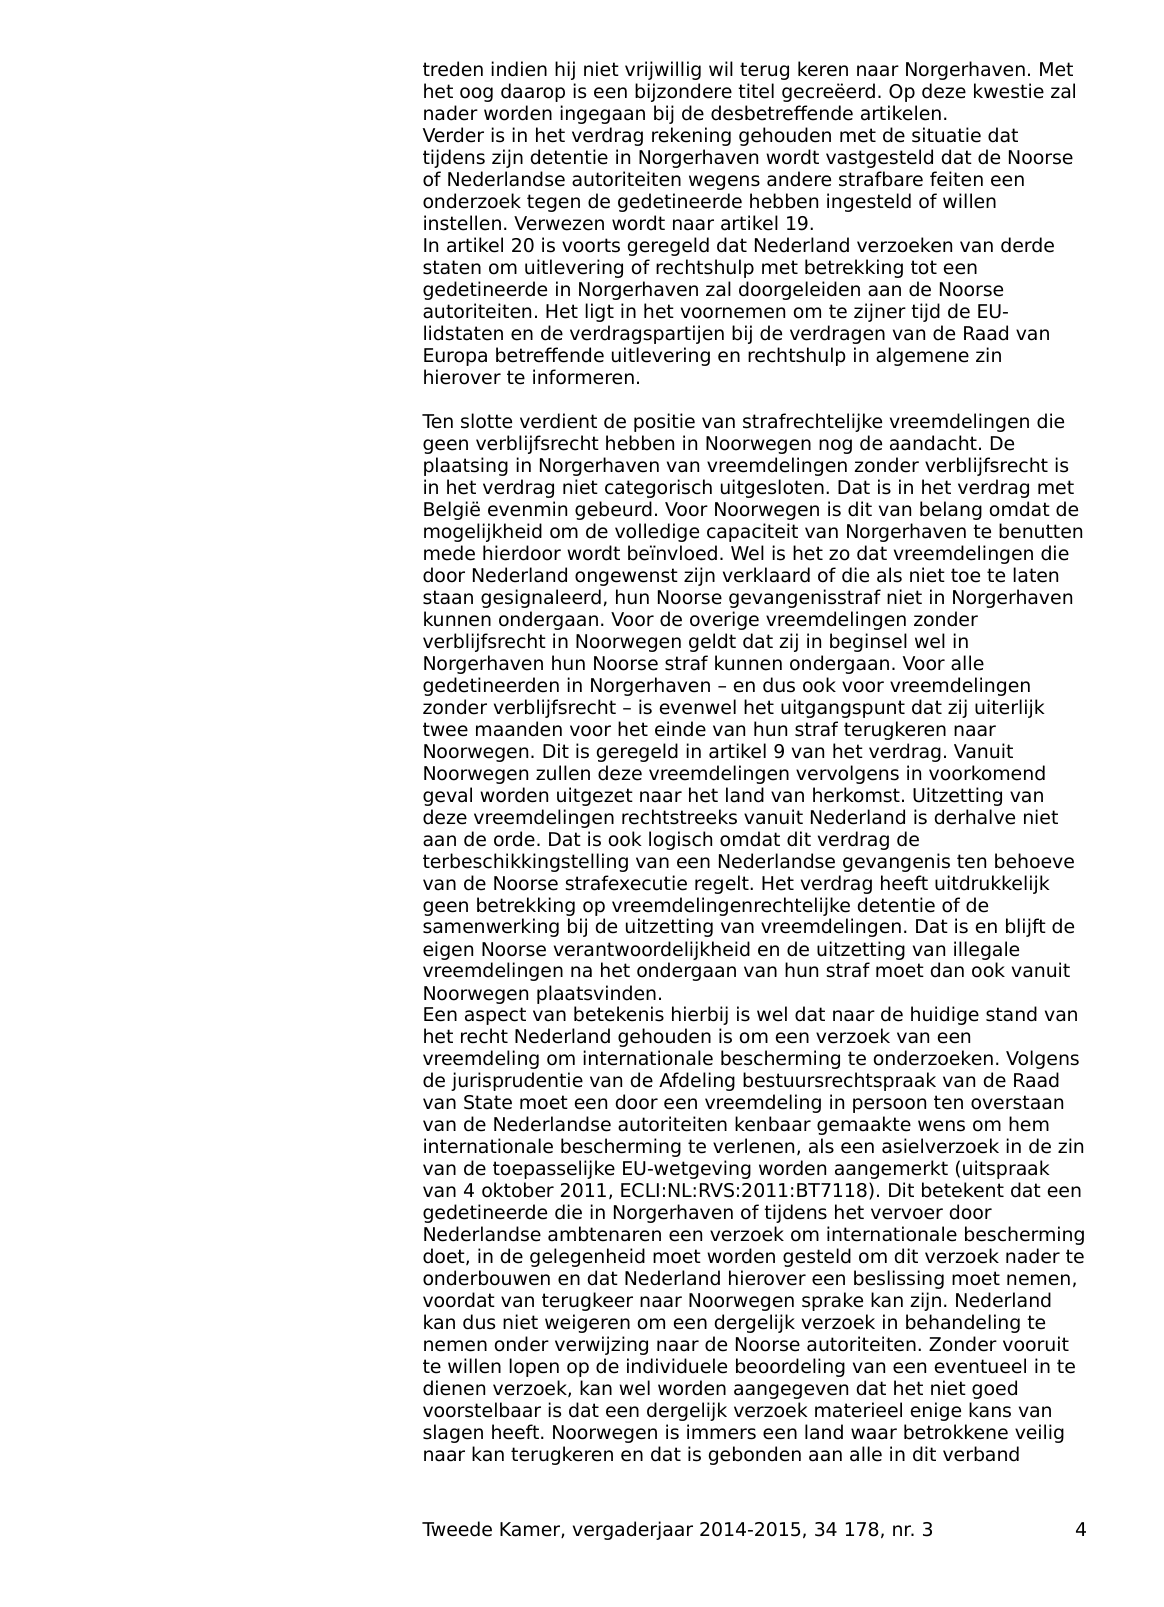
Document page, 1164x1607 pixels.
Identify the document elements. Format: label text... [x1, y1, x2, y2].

text Ten slotte verdient de positie van strafrechtelijke vreemdelingen die geen verblijfsrecht hebben in Noorwegen nog de aandacht. De plaatsing in Norgerhaven van vreemdelingen zonder verblijfsrecht is in het verdrag niet categorisch uitgesloten. Dat is in het verdrag met België evenmin gebeurd. Voor Noorwegen is dit van belang omdat de mogelijkheid om de volledige capaciteit van Norgerhaven te benutten mede hierdoor wordt beïnvloed. Wel is het zo dat vreemdelingen die door Nederland ongewenst zijn verklaard of die als niet toe te laten staan gesignaleerd, hun Noorse gevangenisstraf niet in Norgerhaven kunnen ondergaan. Voor de overige vreemdelingen zonder verblijfsrecht in Noorwegen geldt dat zij in beginsel wel in Norgerhaven hun Noorse straf kunnen ondergaan. Voor alle gedetineerden in Norgerhaven – en dus ook voor vreemdelingen zonder verblijfsrecht – is evenwel het uitgangspunt dat zij uiterlijk twee maanden voor het einde van hun straf terugkeren naar Noorwegen. Dit is geregeld in artikel 9 van het verdrag. Vanuit Noorwegen zullen deze vreemdelingen vervolgens in voorkomend geval worden uitgezet naar het land van herkomst. Uitzetting van deze vreemdelingen rechtstreeks vanuit Nederland is derhalve niet aan de orde. Dat is ook logisch omdat dit verdrag de terbeschikkingstelling van een Nederlandse gevangenis ten behoeve van de Noorse strafexecutie regelt. Het verdrag heeft uitdrukkelijk geen betrekking op vreemdelingenrechtelijke detentie of de samenwerking bij de uitzetting van vreemdelingen. Dat is en blijft de eigen Noorse verantwoordelijkheid en de uitzetting van illegale vreemdelingen na het ondergaan van hun straf moet dan ook vanuit Noorwegen plaatsvinden. [422, 411, 1087, 1004]
text Verder is in het verdrag rekening gehouden met de situatie dat tijdens zijn detentie in Norgerhaven wordt vastgesteld dat de Noorse of Nederlandse autoriteiten wegens andere strafbare feiten een onderzoek tegen de gedetineerde hebben ingesteld of willen instellen. Verwezen wordt naar artikel 19. [422, 125, 1087, 235]
text treden indien hij niet vrijwillig wil terug keren naar Norgerhaven. Met het oog daarop is een bijzondere titel gecreëerd. Op deze kwestie zal nader worden ingegaan bij de desbetreffende artikelen. [422, 59, 1087, 125]
text Een aspect van betekenis hierbij is wel dat naar de huidige stand van het recht Nederland gehouden is om een verzoek van een vreemdeling om internationale bescherming te onderzoeken. Volgens de jurisprudentie van de Afdeling bestuursrechtspraak van de Raad van State moet een door een vreemdeling in persoon ten overstaan van de Nederlandse autoriteiten kenbaar gemaakte wens om hem internationale bescherming te verlenen, als een asielverzoek in de zin van de toepasselijke EU-wetgeving worden aangemerkt (uitspraak van 4 oktober 2011, ECLI:NL:RVS:2011:BT7118). Dit betekent dat een gedetineerde die in Norgerhaven of tijdens het vervoer door Nederlandse ambtenaren een verzoek om internationale bescherming doet, in de gelegenheid moet worden gesteld om dit verzoek nader te onderbouwen en dat Nederland hierover een beslissing moet nemen, voordat van terugkeer naar Noorwegen sprake kan zijn. Nederland kan dus niet weigeren om een dergelijk verzoek in behandeling te nemen onder verwijzing naar de Noorse autoriteiten. Zonder vooruit te willen lopen op de individuele beoordeling van een eventueel in te dienen verzoek, kan wel worden aangegeven dat het niet goed voorstelbaar is dat een dergelijk verzoek materieel enige kans van slagen heeft. Noorwegen is immers een land waar betrokkene veilig naar kan terugkeren en dat is gebonden aan alle in dit verband [422, 1004, 1087, 1466]
text In artikel 20 is voorts geregeld dat Nederland verzoeken van derde staten om uitlevering of rechtshulp met betrekking tot een gedetineerde in Norgerhaven zal doorgeleiden aan de Noorse autoriteiten. Het ligt in het voornemen om te zijner tijd de EU-lidstaten en de verdragspartijen bij de verdragen van de Raad van Europa betreffende uitlevering en rechtshulp in algemene zin hierover te informeren. [422, 235, 1087, 389]
